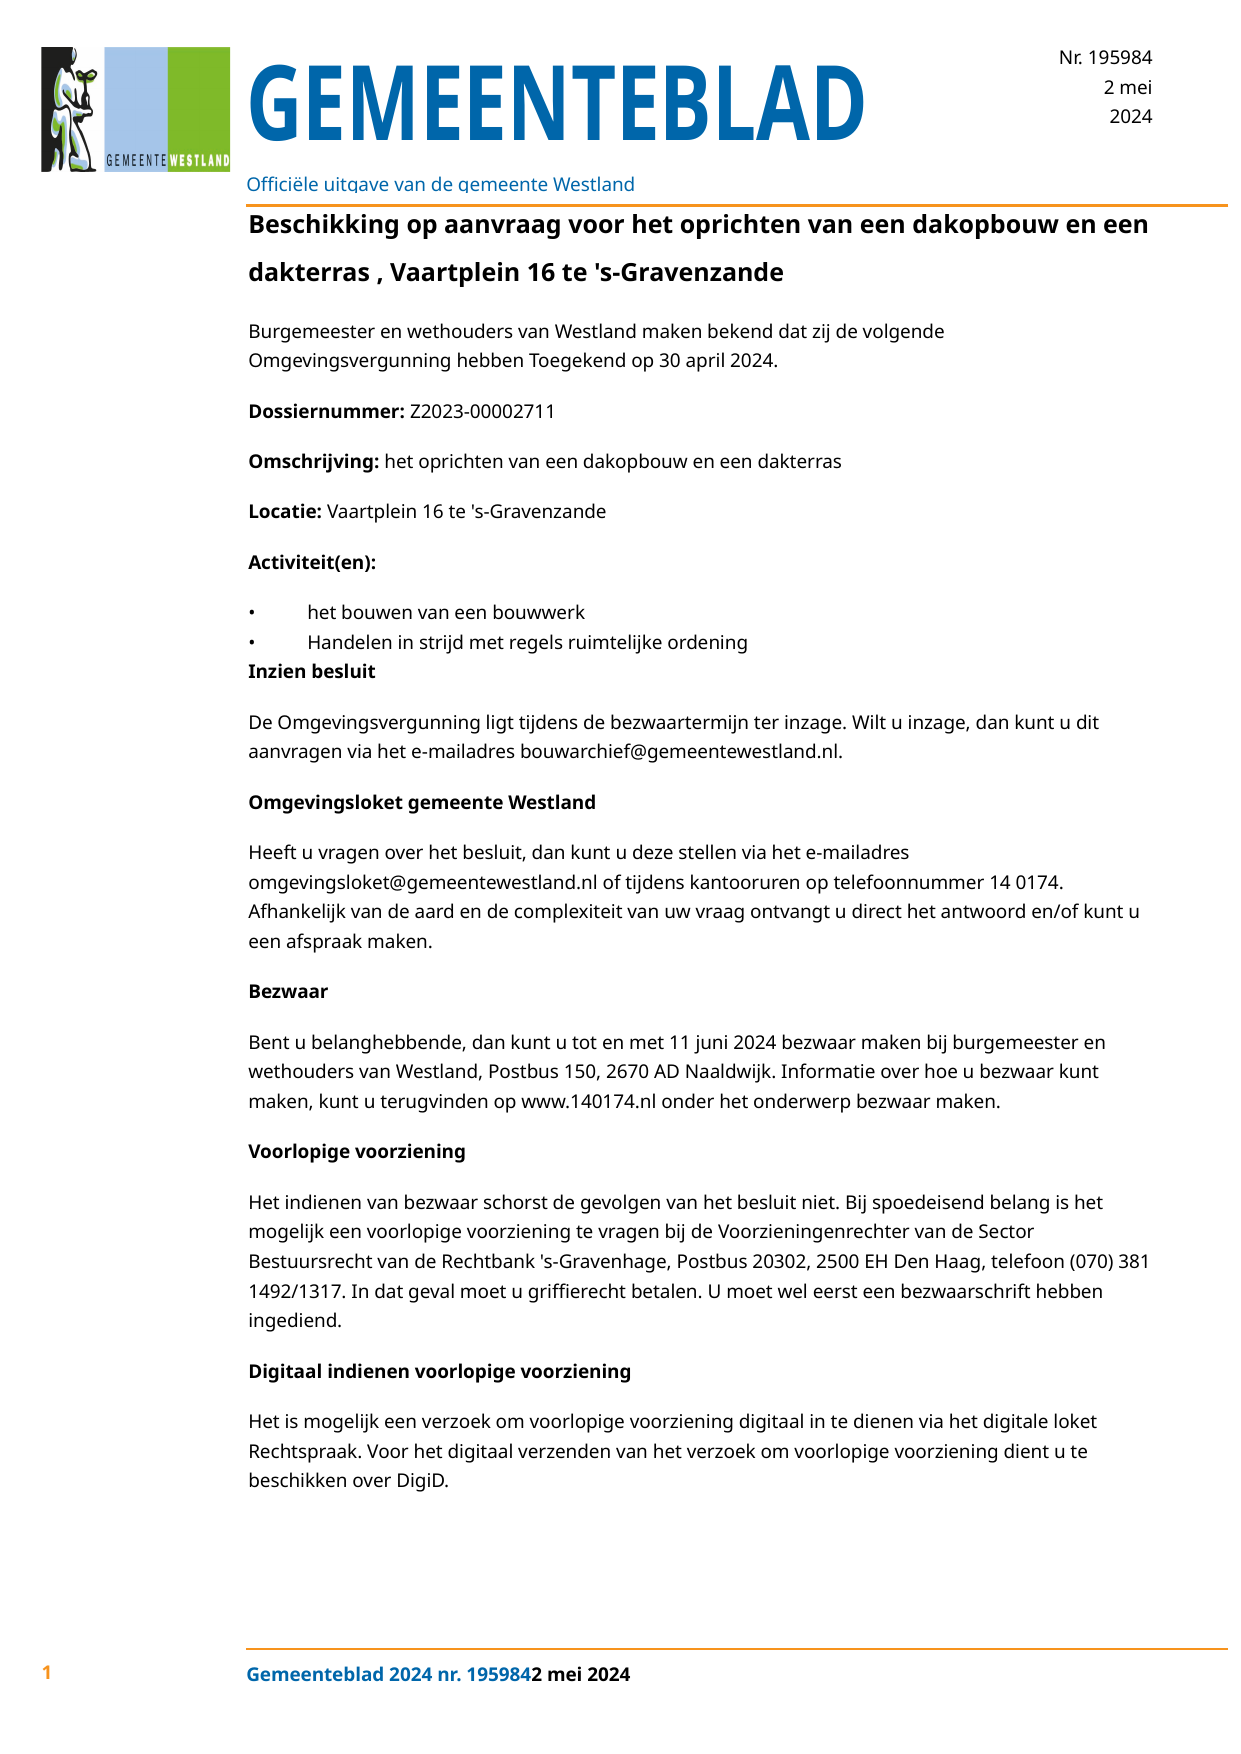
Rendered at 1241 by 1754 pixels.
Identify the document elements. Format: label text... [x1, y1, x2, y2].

text Beschikking op aanvraag voor het oprichten van een dakopbouw en een dakterras , Vaartplein 16 te 's-Gravenzande [248, 207, 1152, 288]
text Burgemeester en wethouders van Westland maken bekend dat zij de volgende Omgevingsvergunning hebben Toegekend op 30 april 2024. [248, 318, 1152, 373]
text Bezwaar [248, 979, 1152, 1004]
text Inzien besluit [248, 659, 1152, 684]
text Locatie: Vaartplein 16 te 's-Gravenzande [248, 499, 1152, 524]
text De Omgevingsvergunning ligt tijdens de bezwaartermijn ter inzage. Wilt u inzage, dan kunt u dit aanvragen via het e-mailadres bouwarchief@gemeentewestland.nl. [248, 709, 1152, 764]
text Bent u belanghebbende, dan kunt u tot en met 11 juni 2024 bezwaar maken bij burgemeester en wethouders van Westland, Postbus 150, 2670 AD Naaldwijk. Informatie over hoe u bezwaar kunt maken, kunt u terugvinden op www.140174.nl onder het onderwerp bezwaar maken. [248, 1029, 1152, 1114]
text Het is mogelijk een verzoek om voorlopige voorziening digitaal in te dienen via het digitale loket Rechtspraak. Voor het digitaal verzenden van het verzoek om voorlopige voorziening dient u te beschikken over DigiD. [248, 1408, 1152, 1493]
text Digitaal indienen voorlopige voorziening [248, 1358, 1152, 1384]
text Activiteit(en): [248, 549, 1152, 575]
text Heeft u vragen over het besluit, dan kunt u deze stellen via het e-mailadres omgevingsloket@gemeentewestland.nl of tijdens kantooruren op telefoonnummer 14 0174. Afhankelijk van de aard en de complexiteit van uw vraag ontvangt u direct het antwoord en/of kunt u een afspraak maken. [248, 839, 1152, 954]
text Dossiernummer: Z2023-00002711 [248, 398, 1152, 424]
picture [41, 47, 231, 172]
list het bouwen van een bouwwerk [248, 599, 1152, 625]
text Omgevingsloket gemeente Westland [248, 789, 1152, 815]
text Het indienen van bezwaar schorst de gevolgen van het besluit niet. Bij spoedeisend belang is het mogelijk een voorlopige voorziening te vragen bij de Voorzieningenrechter van de Sector Bestuursrecht van de Rechtbank 's-Gravenhage, Postbus 20302, 2500 EH Den Haag, telefoon (070) 381 1492/1317. In dat geval moet u griffierecht betalen. U moet wel eerst een bezwaarschrift hebben ingediend. [248, 1189, 1152, 1333]
list Handelen in strijd met regels ruimtelijke ordening [248, 629, 1152, 655]
text Voorlopige voorziening [248, 1139, 1152, 1164]
text Omschrijving: het oprichten van een dakopbouw en een dakterras [248, 448, 1152, 474]
